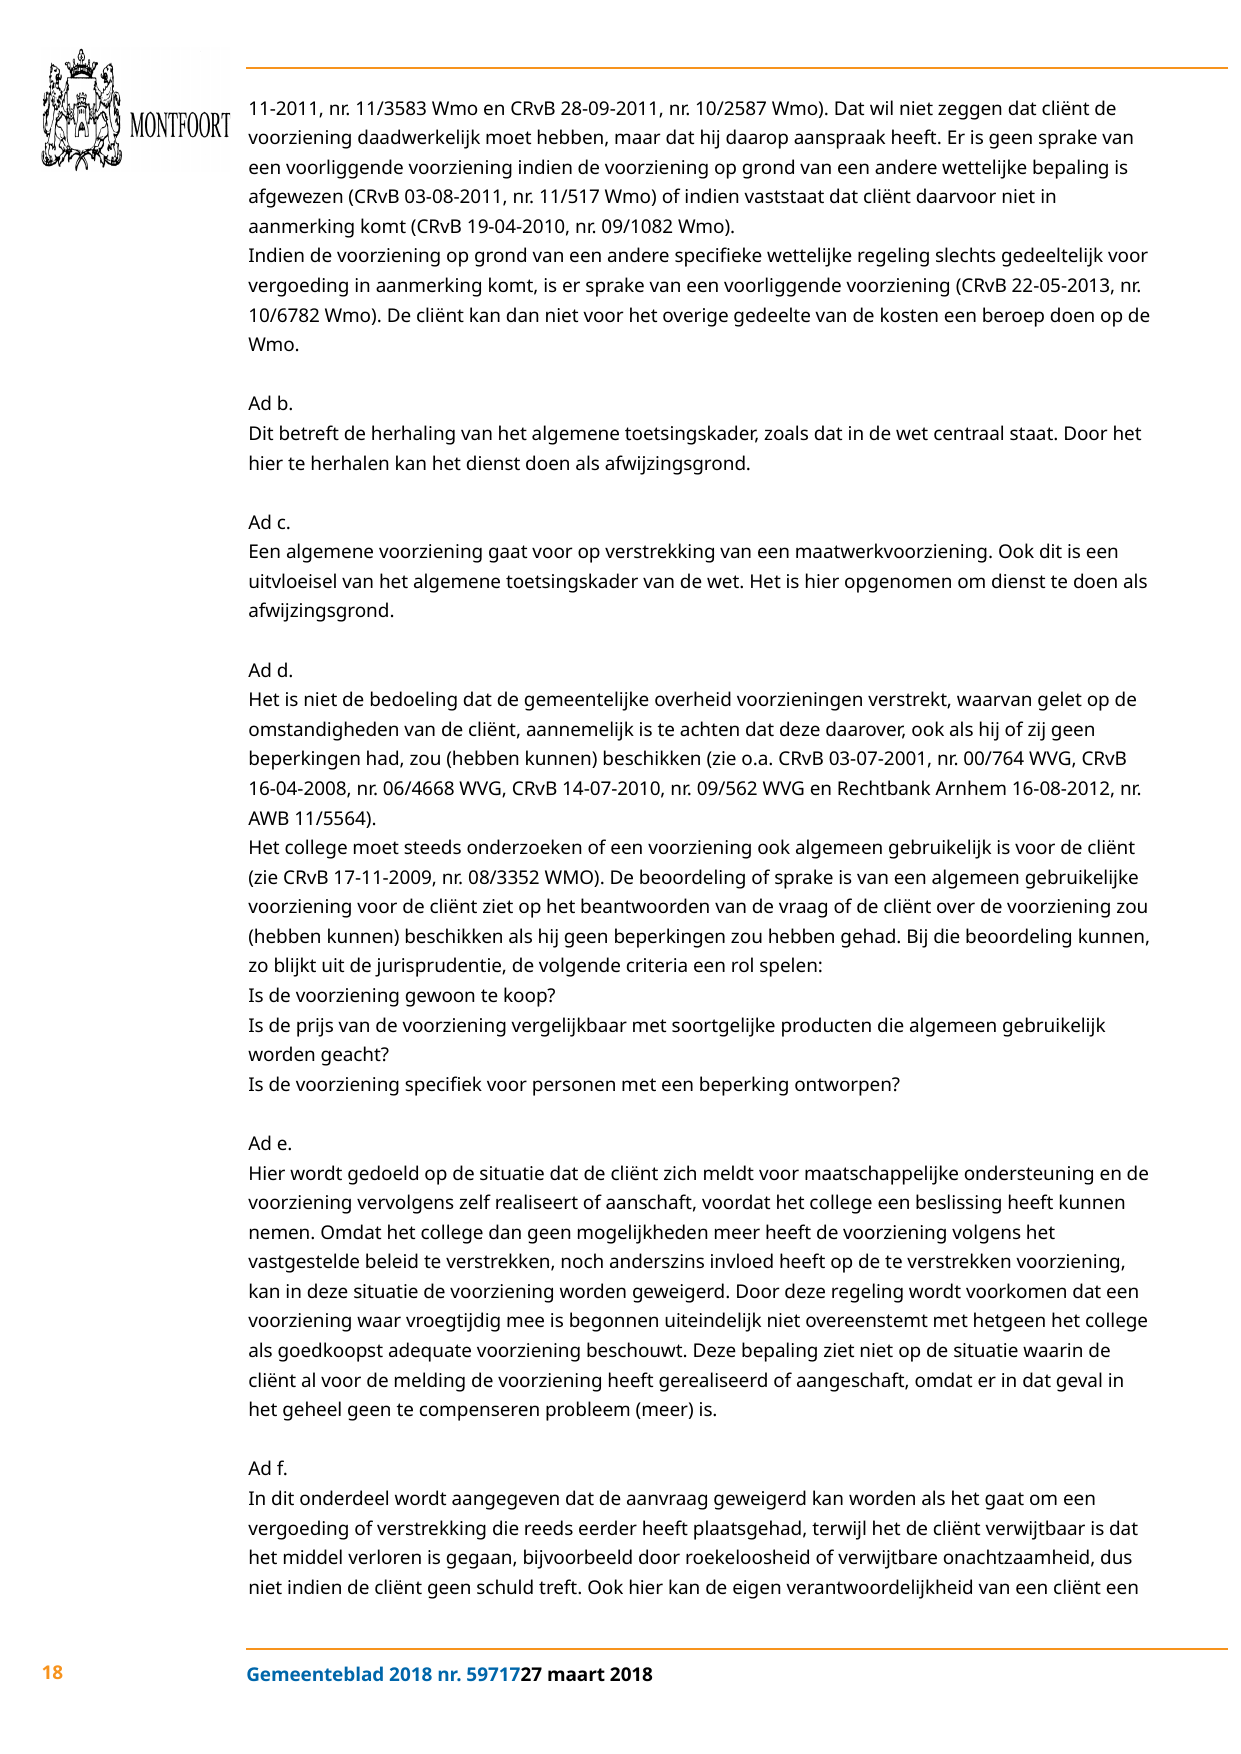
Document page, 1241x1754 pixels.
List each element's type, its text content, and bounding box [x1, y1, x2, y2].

text Ad f. [248, 1456, 1152, 1481]
text Ad c. [248, 509, 1152, 535]
text In dit onderdeel wordt aangegeven dat de aanvraag geweigerd kan worden als het gaat om een vergoeding of verstrekking die reeds eerder heeft plaatsgehad, terwijl het de cliënt verwijtbaar is dat het middel verloren is gegaan, bijvoorbeeld door roekeloosheid of verwijtbare onachtzaamheid, dus niet indien de cliënt geen schuld treft. Ook hier kan de eigen verantwoordelijkheid van een cliënt een [248, 1485, 1152, 1600]
text Is de voorziening gewoon te koop? [248, 982, 1152, 1008]
text Een algemene voorziening gaat voor op verstrekking van een maatwerkvoorziening. Ook dit is een uitvloeisel van het algemene toetsingskader van de wet. Het is hier opgenomen om dienst te doen als afwijzingsgrond. [248, 538, 1152, 623]
text Hier wordt gedoeld op de situatie dat de cliënt zich meldt voor maatschappelijke ondersteuning en de voorziening vervolgens zelf realiseert of aanschaft, voordat het college een beslissing heeft kunnen nemen. Omdat het college dan geen mogelijkheden meer heeft de voorziening volgens het vastgestelde beleid te verstrekken, noch anderszins invloed heeft op de te verstrekken voorziening, kan in deze situatie de voorziening worden geweigerd. Door deze regeling wordt voorkomen dat een voorziening waar vroegtijdig mee is begonnen uiteindelijk niet overeenstemt met hetgeen het college als goedkoopst adequate voorziening beschouwt. Deze bepaling ziet niet op de situatie waarin de cliënt al voor de melding de voorziening heeft gerealiseerd of aangeschaft, omdat er in dat geval in het geheel geen te compenseren probleem (meer) is. [248, 1160, 1152, 1422]
text Het is niet de bedoeling dat de gemeentelijke overheid voorzieningen verstrekt, waarvan gelet op de omstandigheden van de cliënt, aannemelijk is te achten dat deze daarover, ook als hij of zij geen beperkingen had, zou (hebben kunnen) beschikken (zie o.a. CRvB 03-07-2001, nr. 00/764 WVG, CRvB 16-04-2008, nr. 06/4668 WVG, CRvB 14-07-2010, nr. 09/562 WVG en Rechtbank Arnhem 16-08-2012, nr. AWB 11/5564). [248, 686, 1152, 831]
text Ad b. [248, 391, 1152, 416]
text 11-2011, nr. 11/3583 Wmo en CRvB 28-09-2011, nr. 10/2587 Wmo). Dat wil niet zeggen dat cliënt de voorziening daadwerkelijk moet hebben, maar dat hij daarop aanspraak heeft. Er is geen sprake van een voorliggende voorziening indien de voorziening op grond van een andere wettelijke bepaling is afgewezen (CRvB 03-08-2011, nr. 11/517 Wmo) of indien vaststaat dat cliënt daarvoor niet in aanmerking komt (CRvB 19-04-2010, nr. 09/1082 Wmo). [248, 95, 1152, 239]
text Is de prijs van de voorziening vergelijkbaar met soortgelijke producten die algemeen gebruikelijk worden geacht? [248, 1012, 1152, 1067]
text Het college moet steeds onderzoeken of een voorziening ook algemeen gebruikelijk is voor de cliënt (zie CRvB 17-11-2009, nr. 08/3352 WMO). De beoordeling of sprake is van een algemeen gebruikelijke voorziening voor de cliënt ziet op het beantwoorden van de vraag of de cliënt over de voorziening zou (hebben kunnen) beschikken als hij geen beperkingen zou hebben gehad. Bij die beoordeling kunnen, zo blijkt uit de jurisprudentie, de volgende criteria een rol spelen: [248, 834, 1152, 978]
text Dit betreft de herhaling van het algemene toetsingskader, zoals dat in de wet centraal staat. Door het hier te herhalen kan het dienst doen als afwijzingsgrond. [248, 420, 1152, 476]
text Ad d. [248, 657, 1152, 683]
picture [41, 47, 231, 172]
text Is de voorziening specifiek voor personen met een beperking ontworpen? [248, 1071, 1152, 1097]
text Indien de voorziening op grond van een andere specifieke wettelijke regeling slechts gedeeltelijk voor vergoeding in aanmerking komt, is er sprake van een voorliggende voorziening (CRvB 22-05-2013, nr. 10/6782 Wmo). De cliënt kan dan niet voor het overige gedeelte van de kosten een beroep doen op de Wmo. [248, 243, 1152, 357]
text Ad e. [248, 1130, 1152, 1156]
